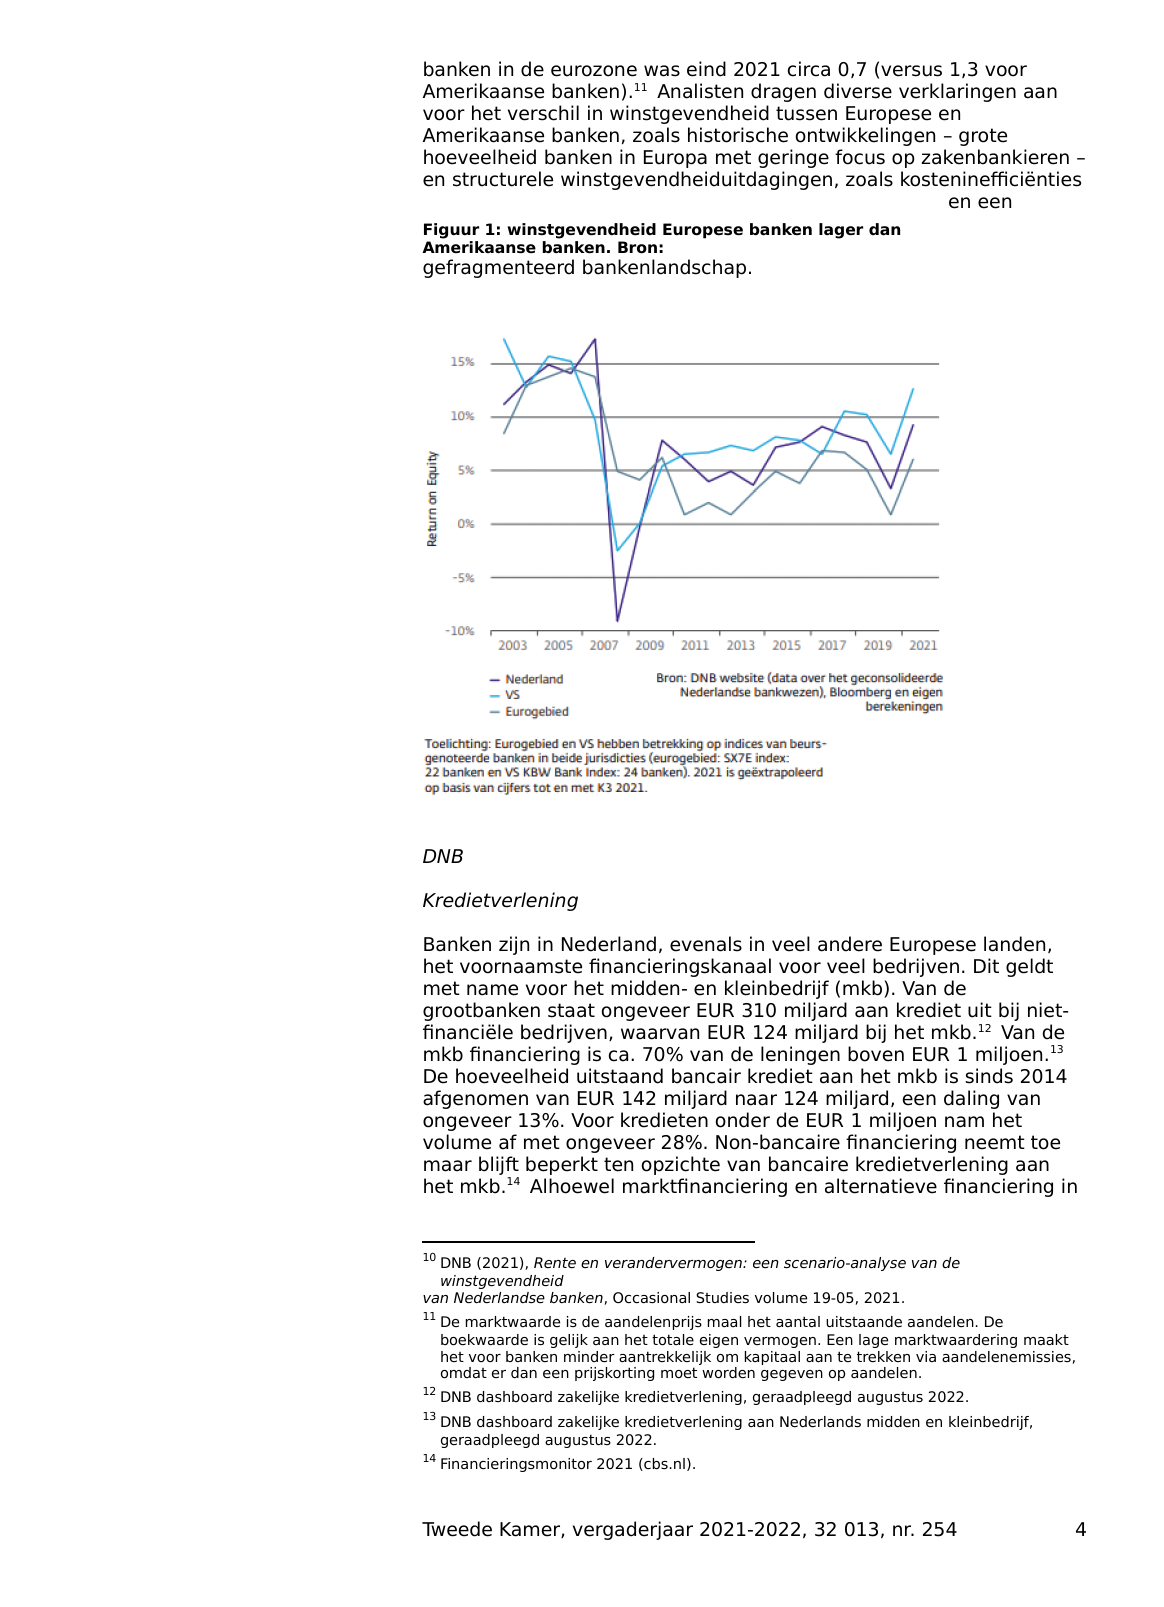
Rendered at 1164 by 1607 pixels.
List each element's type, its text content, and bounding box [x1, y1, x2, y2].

subtitle DNB [422, 846, 1087, 868]
text Banken zijn in Nederland, evenals in veel andere Europese landen, het voornaamste financieringskanaal voor veel bedrijven. Dit geldt met name voor het midden- en kleinbedrijf (mkb). Van de grootbanken staat ongeveer EUR 310 miljard aan krediet uit bij niet-financiële bedrijven, waarvan EUR 124 miljard bij het mkb. Van de mkb financiering is ca. 70% van de leningen boven EUR 1 miljoen. De hoeveelheid uitstaand bancair krediet aan het mkb is sinds 2014 afgenomen van EUR 142 miljard naar 124 miljard, een daling van ongeveer 13%. Voor kredieten onder de EUR 1 miljoen nam het volume af met ongeveer 28%. Non-bancaire financiering neemt toe maar blijft beperkt ten opzichte van bancaire kredietverlening aan het mkb. Alhoewel marktfinanciering en alternatieve financiering in [422, 934, 1087, 1198]
text DNB dashboard zakelijke kredietverlening, geraadpleegd augustus 2022. [422, 1385, 1087, 1407]
text Financieringsmonitor 2021 (cbs.nl). [422, 1452, 1087, 1474]
text De marktwaarde is de aandelenprijs maal het aantal uitstaande aandelen. De boekwaarde is gelijk aan het totale eigen vermogen. Een lage marktwaardering maakt het voor banken minder aantrekkelijk om kapitaal aan te trekken via aandelenemissies, omdat er dan een prijskorting moet worden gegeven op aandelen. [422, 1310, 1087, 1382]
subtitle Kredietverlening [422, 890, 1087, 912]
text Figuur 1: winstgevendheid Europese banken lager dan Amerikaanse banken. Bron: [422, 221, 948, 257]
text van Nederlandse banken, Occasional Studies volume 19-05, 2021. [422, 1290, 1087, 1307]
picture [422, 335, 948, 802]
text DNB (2021), Rente en verandervermogen: een scenario-analyse van de winstgevendheid [422, 1251, 1087, 1290]
text banken in de eurozone was eind 2021 circa 0,7 (versus 1,3 voor Amerikaanse banken). Analisten dragen diverse verklaringen aan voor het verschil in winstgevendheid tussen Europese en Amerikaanse banken, zoals historische ontwikkelingen – grote hoeveelheid banken in Europa met geringe focus op zakenbankieren – en structurele winstgevendheiduitdagingen, zoals kosteninefficiënties en een gefragmenteerd bankenlandschap. [422, 59, 1087, 279]
text DNB dashboard zakelijke kredietverlening aan Nederlands midden en kleinbedrijf, geraadpleegd augustus 2022. [422, 1410, 1087, 1449]
